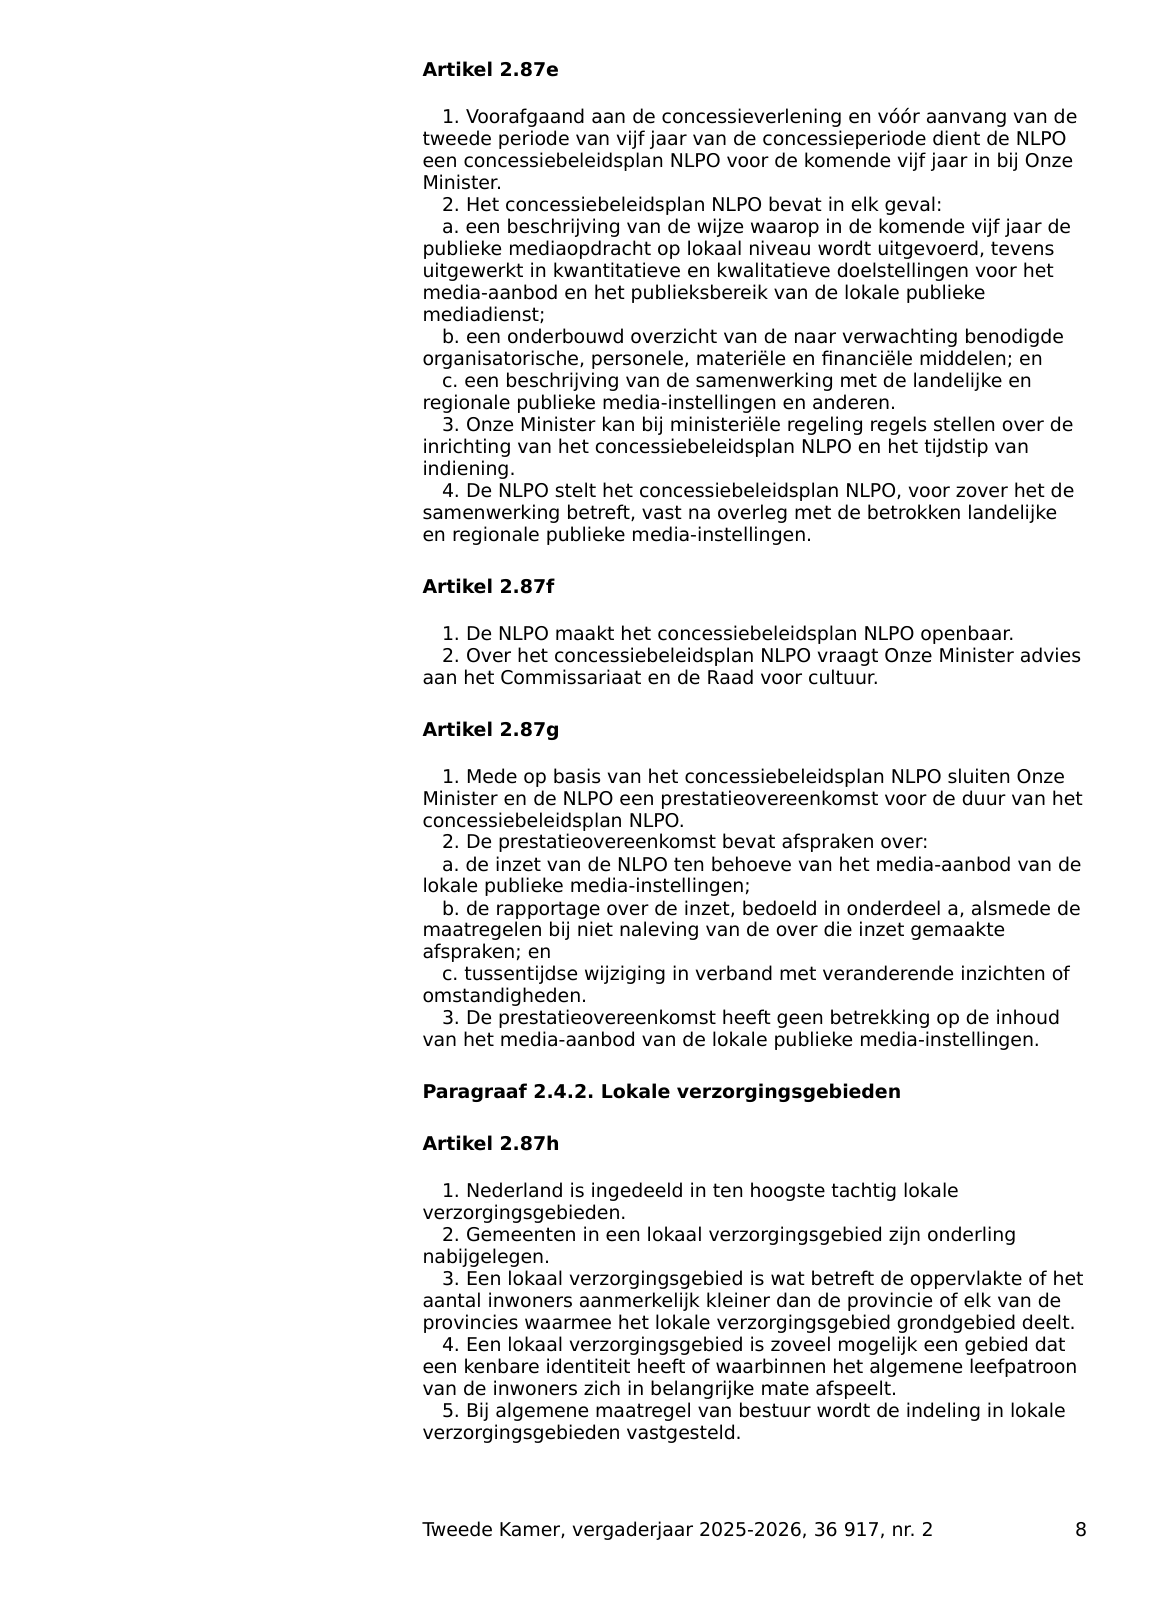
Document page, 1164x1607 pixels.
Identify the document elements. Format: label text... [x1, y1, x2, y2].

text 3. Onze Minister kan bij ministeriële regeling regels stellen over de inrichting van het concessiebeleidsplan NLPO en het tijdstip van indiening. [422, 414, 1087, 480]
text 1. Nederland is ingedeeld in ten hoogste tachtig lokale verzorgingsgebieden. [422, 1180, 1087, 1224]
subtitle Paragraaf 2.4.2. Lokale verzorgingsgebieden [422, 1081, 1087, 1103]
subtitle Artikel 2.87h [422, 1133, 1087, 1155]
text b. een onderbouwd overzicht van de naar verwachting benodigde organisatorische, personele, materiële en financiële middelen; en [422, 326, 1087, 370]
text 2. Het concessiebeleidsplan NLPO bevat in elk geval: [422, 194, 1087, 216]
text 4. De NLPO stelt het concessiebeleidsplan NLPO, voor zover het de samenwerking betreft, vast na overleg met de betrokken landelijke en regionale publieke media-instellingen. [422, 480, 1087, 546]
subtitle Artikel 2.87f [422, 576, 1087, 598]
text c. tussentijdse wijziging in verband met veranderende inzichten of omstandigheden. [422, 963, 1087, 1007]
text 2. Over het concessiebeleidsplan NLPO vraagt Onze Minister advies aan het Commissariaat en de Raad voor cultuur. [422, 644, 1087, 688]
text 5. Bij algemene maatregel van bestuur wordt de indeling in lokale verzorgingsgebieden vastgesteld. [422, 1400, 1087, 1444]
text a. een beschrijving van de wijze waarop in de komende vijf jaar de publieke mediaopdracht op lokaal niveau wordt uitgevoerd, tevens uitgewerkt in kwantitatieve en kwalitatieve doelstellingen voor het media-aanbod en het publieksbereik van de lokale publieke mediadienst; [422, 216, 1087, 326]
text c. een beschrijving van de samenwerking met de landelijke en regionale publieke media-instellingen en anderen. [422, 370, 1087, 414]
subtitle Artikel 2.87g [422, 718, 1087, 741]
text 2. Gemeenten in een lokaal verzorgingsgebied zijn onderling nabijgelegen. [422, 1224, 1087, 1268]
text 1. Voorafgaand aan de concessieverlening en vóór aanvang van de tweede periode van vijf jaar van de concessieperiode dient de NLPO een concessiebeleidsplan NLPO voor de komende vijf jaar in bij Onze Minister. [422, 106, 1087, 194]
text a. de inzet van de NLPO ten behoeve van het media-aanbod van de lokale publieke media-instellingen; [422, 853, 1087, 897]
text 3. Een lokaal verzorgingsgebied is wat betreft de oppervlakte of het aantal inwoners aanmerkelijk kleiner dan de provincie of elk van de provincies waarmee het lokale verzorgingsgebied grondgebied deelt. [422, 1268, 1087, 1334]
text 3. De prestatieovereenkomst heeft geen betrekking op de inhoud van het media-aanbod van de lokale publieke media-instellingen. [422, 1007, 1087, 1051]
text b. de rapportage over de inzet, bedoeld in onderdeel a, alsmede de maatregelen bij niet naleving van de over die inzet gemaakte afspraken; en [422, 897, 1087, 963]
text 4. Een lokaal verzorgingsgebied is zoveel mogelijk een gebied dat een kenbare identiteit heeft of waarbinnen het algemene leefpatroon van de inwoners zich in belangrijke mate afspeelt. [422, 1334, 1087, 1400]
subtitle Artikel 2.87e [422, 59, 1087, 81]
text 1. Mede op basis van het concessiebeleidsplan NLPO sluiten Onze Minister en de NLPO een prestatieovereenkomst voor de duur van het concessiebeleidsplan NLPO. [422, 766, 1087, 831]
text 1. De NLPO maakt het concessiebeleidsplan NLPO openbaar. [422, 623, 1087, 644]
text 2. De prestatieovereenkomst bevat afspraken over: [422, 831, 1087, 853]
